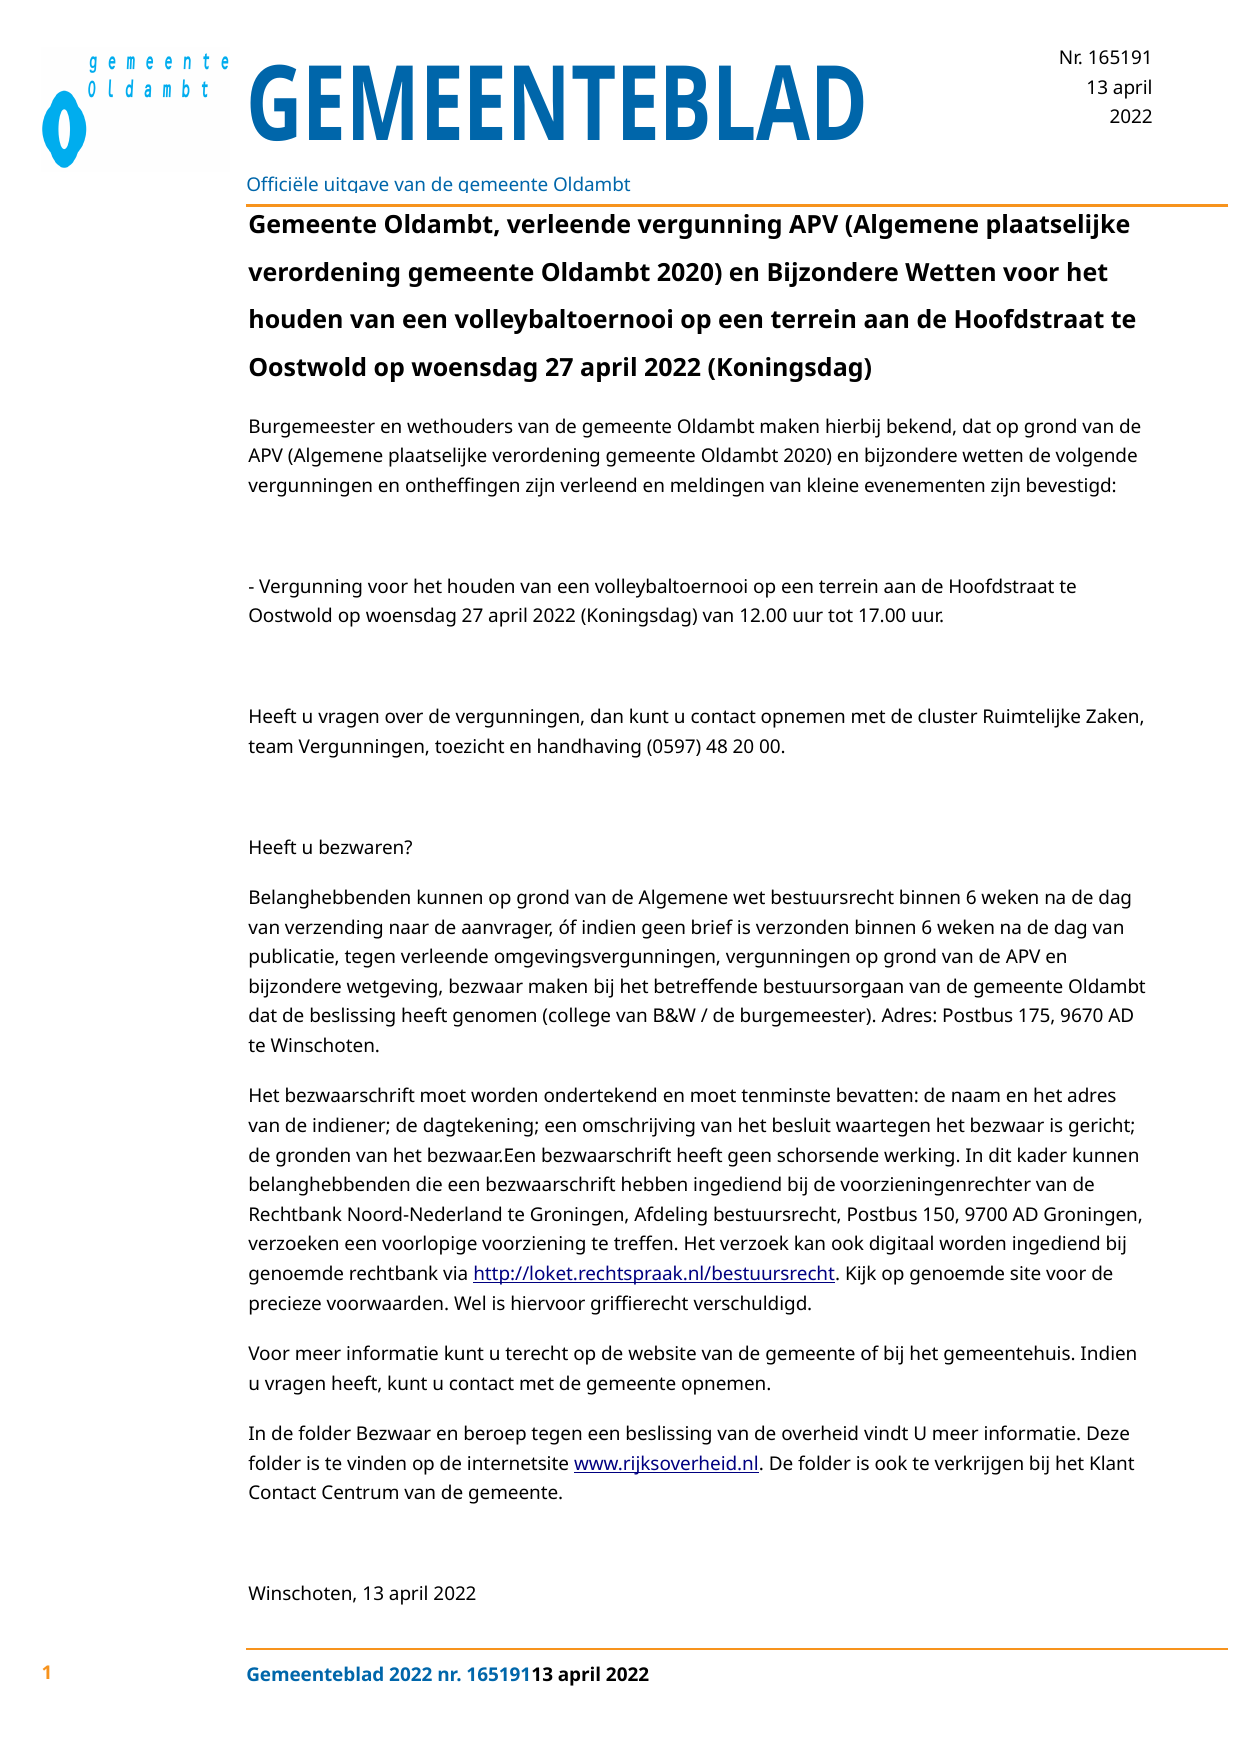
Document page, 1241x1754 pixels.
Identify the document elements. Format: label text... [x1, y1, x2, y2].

text Heeft u vragen over de vergunningen, dan kunt u contact opnemen met de cluster Ruimtelijke Zaken, team Vergunningen, toezicht en handhaving (0597) 48 20 00. [248, 703, 1152, 759]
text Voor meer informatie kunt u terecht op de website van de gemeente of bij het gemeentehuis. Indien u vragen heeft, kunt u contact met de gemeente opnemen. [248, 1340, 1152, 1396]
picture [41, 47, 231, 172]
text Burgemeester en wethouders van de gemeente Oldambt maken hierbij bekend, dat op grond van de APV (Algemene plaatselijke verordening gemeente Oldambt 2020) en bijzondere wetten de volgende vergunningen en ontheffingen zijn verleend en meldingen van kleine evenementen zijn bevestigd: [248, 413, 1152, 498]
text - Vergunning voor het houden van een volleybaltoernooi op een terrein aan de Hoofdstraat te Oostwold op woensdag 27 april 2022 (Koningsdag) van 12.00 uur tot 17.00 uur. [248, 573, 1152, 628]
text Heeft u bezwaren? [248, 834, 1152, 860]
text In de folder Bezwaar en beroep tegen een beslissing van de overheid vindt U meer informatie. Deze folder is te vinden op de internetsite www.rijksoverheid.nl. De folder is ook te verkrijgen bij het Klant Contact Centrum van de gemeente. [248, 1420, 1152, 1505]
text Belanghebbenden kunnen op grond van de Algemene wet bestuursrecht binnen 6 weken na de dag van verzending naar de aanvrager, óf indien geen brief is verzonden binnen 6 weken na de dag van publicatie, tegen verleende omgevingsvergunningen, vergunningen op grond van de APV en bijzondere wetgeving, bezwaar maken bij het betreffende bestuursorgaan van de gemeente Oldambt dat de beslissing heeft genomen (college van B&W / de burgemeester). Adres: Postbus 175, 9670 AD te Winschoten. [248, 884, 1152, 1058]
text Gemeente Oldambt, verleende vergunning APV (Algemene plaatselijke verordening gemeente Oldambt 2020) en Bijzondere Wetten voor het houden van een volleybaltoernooi op een terrein aan de Hoofdstraat te Oostwold op woensdag 27 april 2022 (Koningsdag) [248, 207, 1152, 384]
text Het bezwaarschrift moet worden ondertekend en moet tenminste bevatten: de naam en het adres van de indiener; de dagtekening; een omschrijving van het besluit waartegen het bezwaar is gericht; de gronden van het bezwaar.Een bezwaarschrift heeft geen schorsende werking. In dit kader kunnen belanghebbenden die een bezwaarschrift hebben ingediend bij de voorzieningenrechter van de Rechtbank Noord-Nederland te Groningen, Afdeling bestuursrecht, Postbus 150, 9700 AD Groningen, verzoeken een voorlopige voorziening te treffen. Het verzoek kan ook digitaal worden ingediend bij genoemde rechtbank via http://loket.rechtspraak.nl/bestuursrecht. Kijk op genoemde site voor de precieze voorwaarden. Wel is hiervoor griffierecht verschuldigd. [248, 1083, 1152, 1316]
text Winschoten, 13 april 2022 [248, 1580, 1152, 1606]
